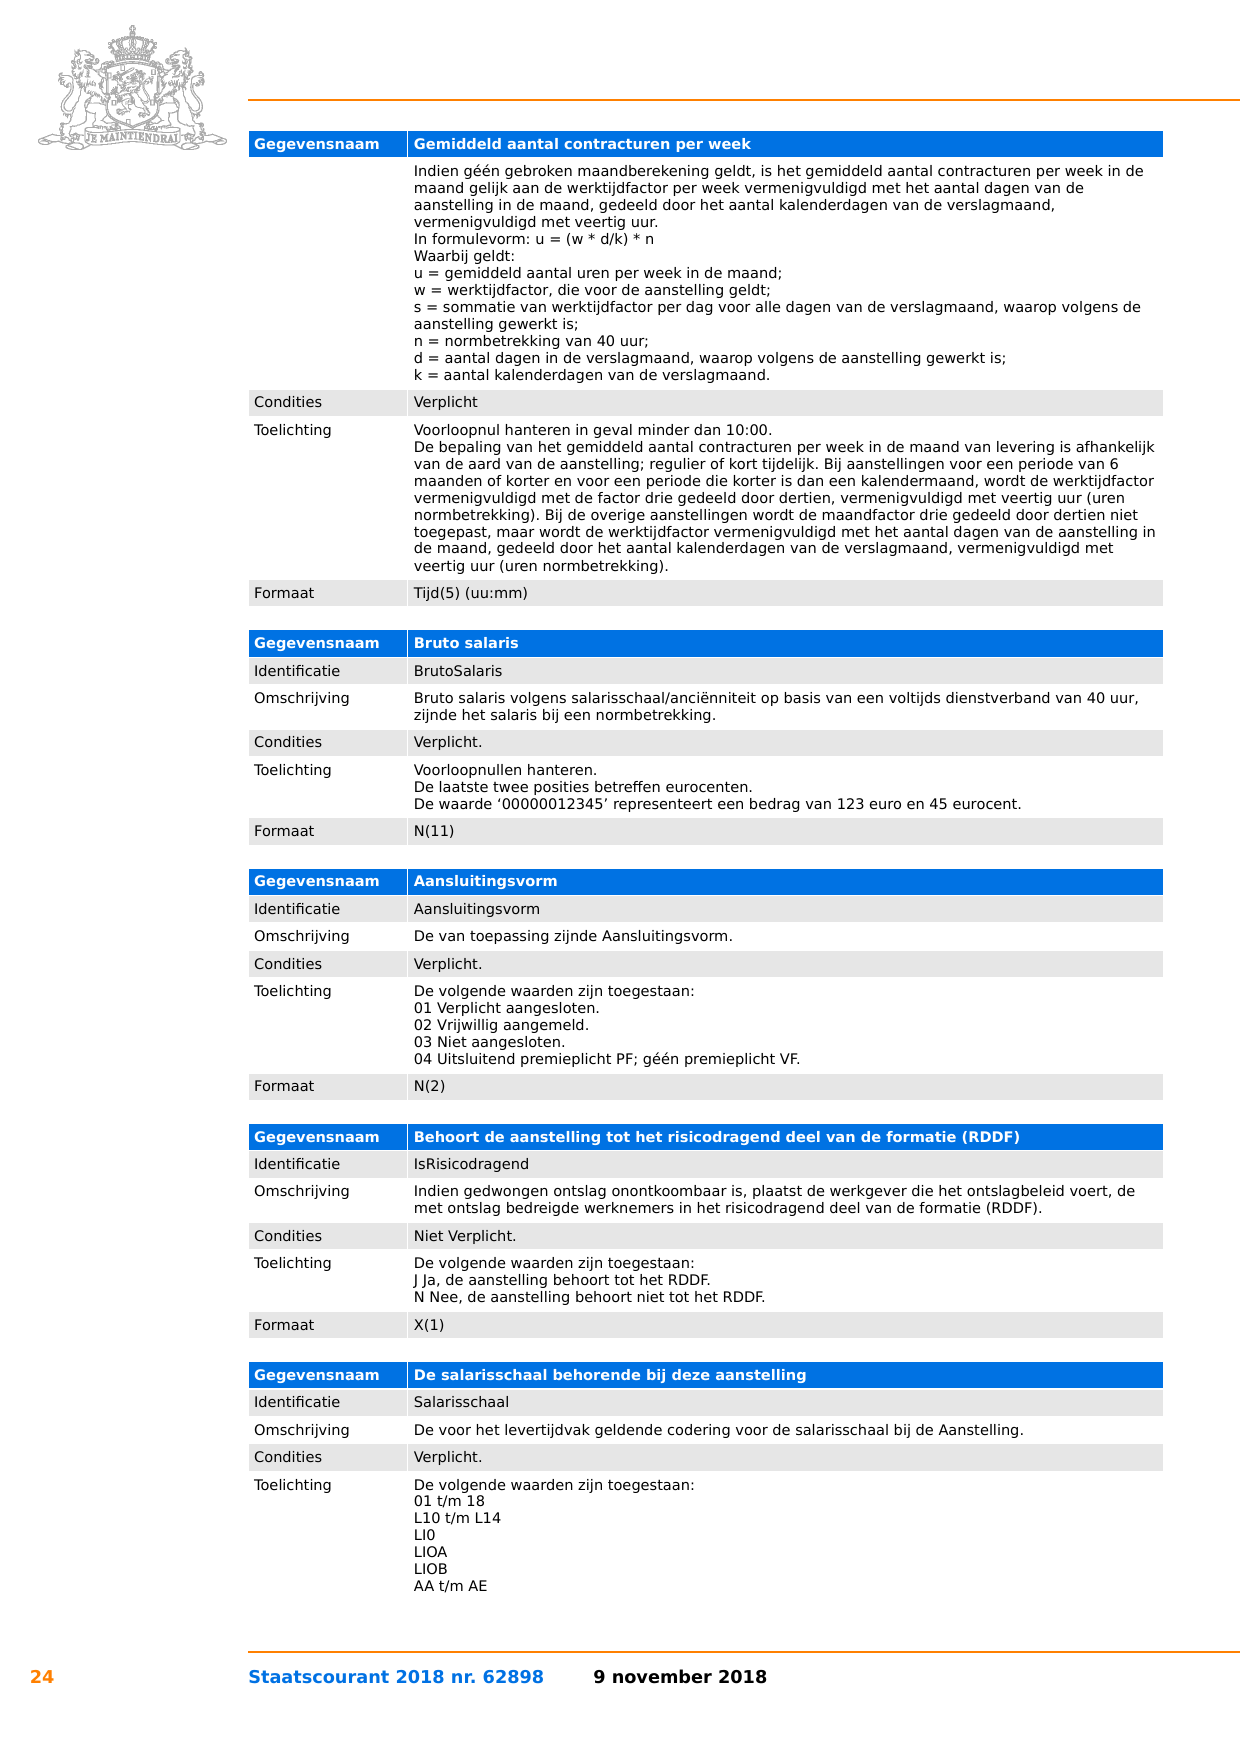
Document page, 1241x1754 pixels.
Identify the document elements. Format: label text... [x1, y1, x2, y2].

table_cell Toelichting [249, 1250, 407, 1311]
table_header Bruto salaris [408, 630, 1163, 657]
table_cell BrutoSalaris [408, 658, 1163, 684]
table_cell Identificatie [249, 658, 407, 684]
table_header Gegevensnaam [249, 630, 407, 657]
table_cell Formaat [249, 1074, 407, 1100]
table_cell Tijd(5) (uu:mm) [408, 580, 1163, 606]
table_cell De van toepassing zijnde Aansluitingsvorm. [408, 924, 1163, 950]
table_cell Condities [249, 390, 407, 416]
table_cell Indien gedwongen ontslag onontkoombaar is, plaatst de werkgever die het ontslagbeleid voert, de met ontslag bedreigde werknemers in het risicodragend deel van de formatie (RDDF). [408, 1179, 1163, 1222]
table_cell De voor het levertijdvak geldende codering voor de salarisschaal bij de Aanstelling. [408, 1417, 1163, 1443]
table_cell IsRisicodragend [408, 1151, 1163, 1178]
table_cell Toelichting [249, 978, 407, 1072]
table_cell Condities [249, 1444, 407, 1471]
table_cell Bruto salaris volgens salarisschaal/anciënniteit op basis van een voltijds dienstverband van 40 uur, zijnde het salaris bij een normbetrekking. [408, 685, 1163, 728]
table_cell Condities [249, 730, 407, 756]
table_cell Aansluitingsvorm [408, 896, 1163, 922]
table_cell X(1) [408, 1312, 1163, 1338]
table_cell Omschrijving [249, 685, 407, 728]
table_cell Formaat [249, 818, 407, 845]
table_cell Verplicht. [408, 951, 1163, 977]
table_header Gegevensnaam [249, 1362, 407, 1388]
table_cell [249, 158, 407, 388]
table_cell Identificatie [249, 1151, 407, 1178]
table_cell De volgende waarden zijn toegestaan: 01 Verplicht aangesloten. 02 Vrijwillig aangemeld. 03 Niet aangesloten. 04 Uitsluitend premieplicht PF; géén premieplicht VF. [408, 978, 1163, 1072]
table_cell De volgende waarden zijn toegestaan: 01 t/m 18 L10 t/m L14 LI0 LIOA LIOB AA t/m AE [408, 1472, 1163, 1600]
table_cell Toelichting [249, 757, 407, 817]
table_cell Verplicht. [408, 1444, 1163, 1471]
table_cell Formaat [249, 580, 407, 606]
table_cell Omschrijving [249, 1179, 407, 1222]
table_cell Identificatie [249, 896, 407, 922]
table_cell Voorloopnul hanteren in geval minder dan 10:00. De bepaling van het gemiddeld aantal contracturen per week in de maand van levering is afhankelijk van de aard van de aanstelling; regulier of kort tijdelijk. Bij aanstellingen voor een periode van 6 maanden of korter en voor een periode die korter is dan een kalendermaand, wordt de werktijdfactor vermenigvuldigd met de factor drie gedeeld door dertien, vermenigvuldigd met veertig uur (uren normbetrekking). Bij de overige aanstellingen wordt de maandfactor drie gedeeld door dertien niet toegepast, maar wordt de werktijdfactor vermenigvuldigd met het aantal dagen van de aanstelling in de maand, gedeeld door het aantal kalenderdagen van de verslagmaand, vermenigvuldigd met veertig uur (uren normbetrekking). [408, 417, 1163, 579]
table_cell Condities [249, 1223, 407, 1249]
table_cell Indien géén gebroken maandberekening geldt, is het gemiddeld aantal contracturen per week in de maand gelijk aan de werktijdfactor per week vermenigvuldigd met het aantal dagen van de aanstelling in de maand, gedeeld door het aantal kalenderdagen van de verslagmaand, vermenigvuldigd met veertig uur. In formulevorm: u = (w * d/k) * n Waarbij geldt: u = gemiddeld aantal uren per week in de maand; w = werktijdfactor, die voor de aanstelling geldt; s = sommatie van werktijdfactor per dag voor alle dagen van de verslagmaand, waarop volgens de aanstelling gewerkt is; n = normbetrekking van 40 uur; d = aantal dagen in de verslagmaand, waarop volgens de aanstelling gewerkt is; k = aantal kalenderdagen van de verslagmaand. [408, 158, 1163, 388]
table_header De salarisschaal behorende bij deze aanstelling [408, 1362, 1163, 1388]
table_cell Omschrijving [249, 924, 407, 950]
table_cell Condities [249, 951, 407, 977]
picture [38, 25, 227, 150]
table_header Gemiddeld aantal contracturen per week [408, 131, 1163, 157]
table_cell Toelichting [249, 1472, 407, 1600]
table_cell Toelichting [249, 417, 407, 579]
table_header Gegevensnaam [249, 869, 407, 895]
table_header Behoort de aanstelling tot het risicodragend deel van de formatie (RDDF) [408, 1124, 1163, 1150]
table_cell Niet Verplicht. [408, 1223, 1163, 1249]
table_header Gegevensnaam [249, 1124, 407, 1150]
table_header Aansluitingsvorm [408, 869, 1163, 895]
table_cell Omschrijving [249, 1417, 407, 1443]
table_cell Identificatie [249, 1390, 407, 1416]
table_cell Voorloopnullen hanteren. De laatste twee posities betreffen eurocenten. De waarde ‘00000012345’ representeert een bedrag van 123 euro en 45 eurocent. [408, 757, 1163, 817]
table_cell De volgende waarden zijn toegestaan: J Ja, de aanstelling behoort tot het RDDF. N Nee, de aanstelling behoort niet tot het RDDF. [408, 1250, 1163, 1311]
table_header Gegevensnaam [249, 131, 407, 157]
table_cell N(11) [408, 818, 1163, 845]
table_cell Formaat [249, 1312, 407, 1338]
table_cell Verplicht. [408, 730, 1163, 756]
table_cell N(2) [408, 1074, 1163, 1100]
table_cell Verplicht [408, 390, 1163, 416]
table_cell Salarisschaal [408, 1390, 1163, 1416]
